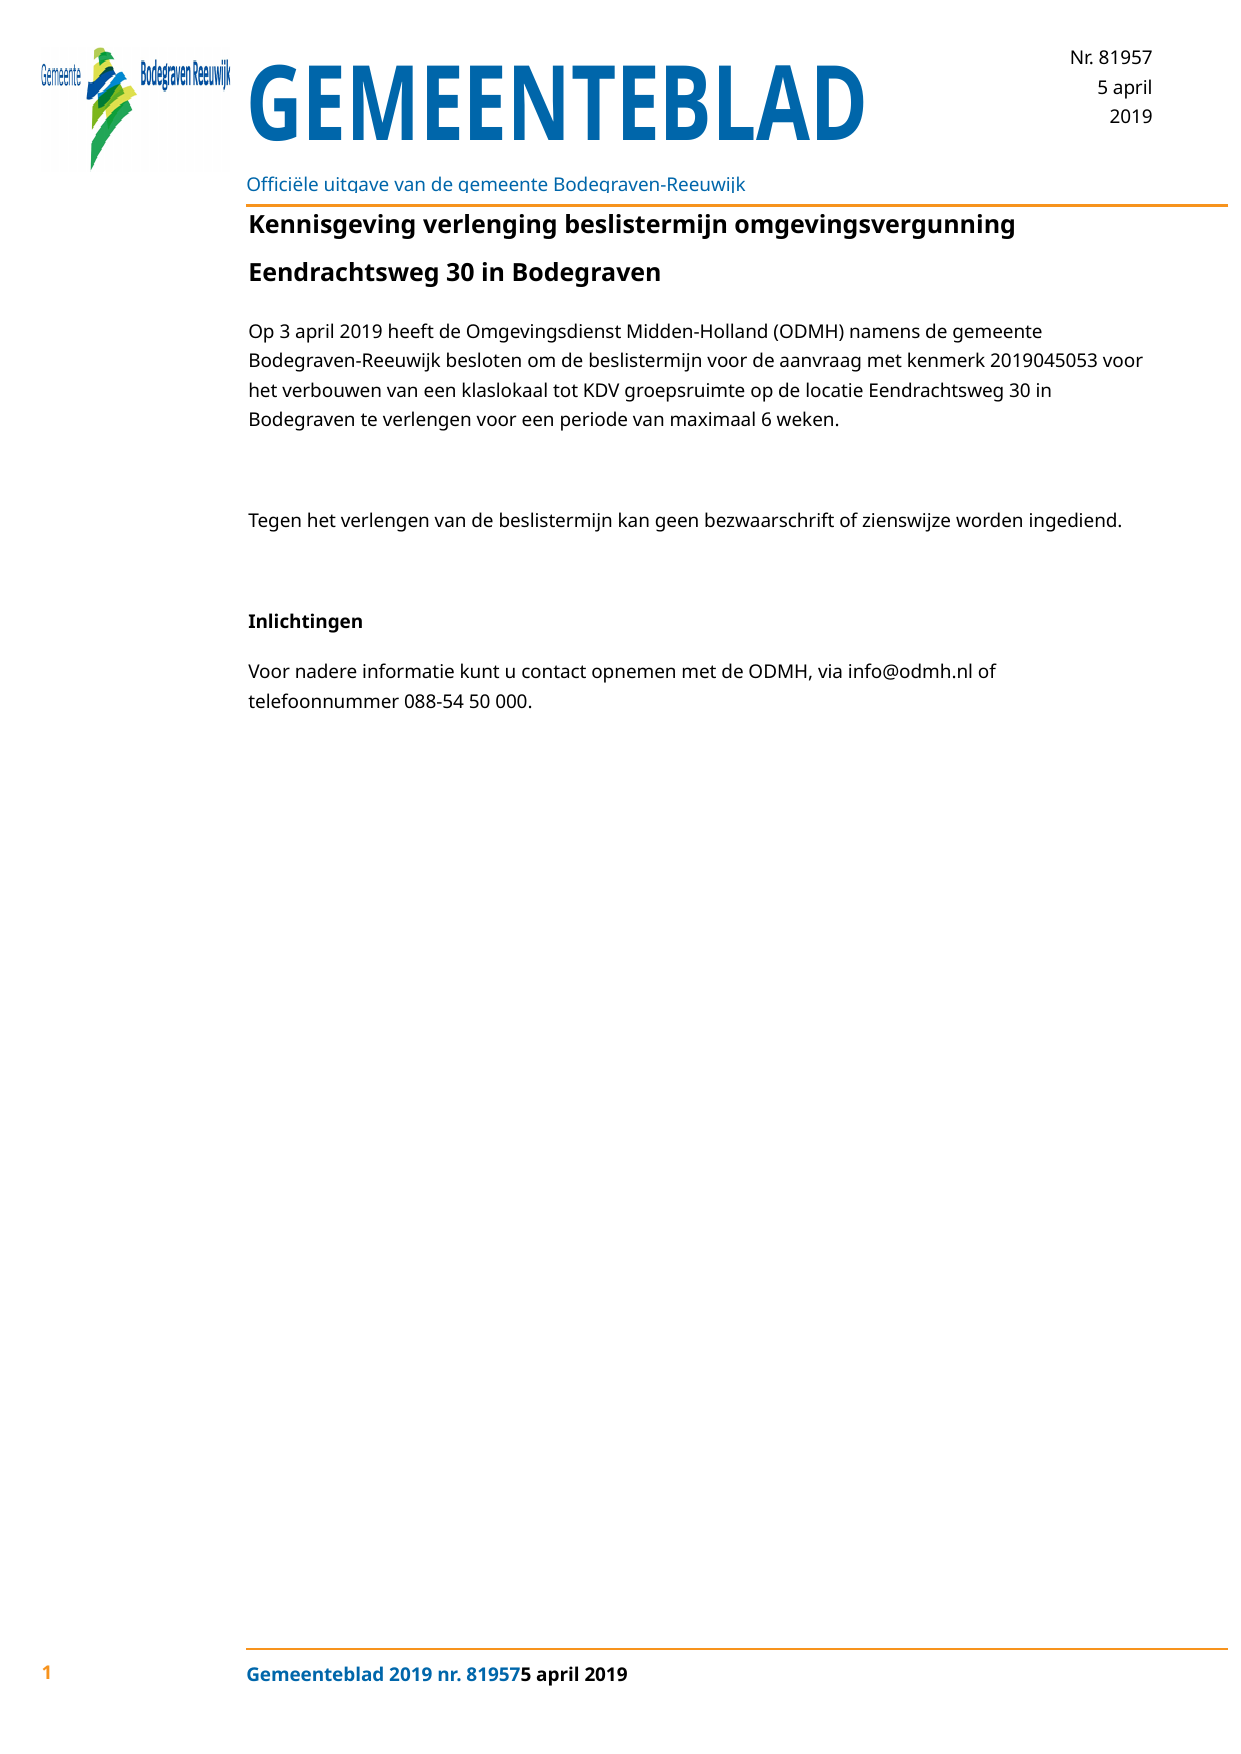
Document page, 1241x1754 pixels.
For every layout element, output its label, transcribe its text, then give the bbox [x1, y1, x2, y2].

text Tegen het verlengen van de beslistermijn kan geen bezwaarschrift of zienswijze worden ingediend. [248, 507, 1152, 533]
text Kennisgeving verlenging beslistermijn omgevingsvergunning Eendrachtsweg 30 in Bodegraven [248, 207, 1152, 288]
picture [41, 47, 231, 172]
text Voor nadere informatie kunt u contact opnemen met de ODMH, via info@odmh.nl of telefoonnummer 088-54 50 000. [248, 659, 1152, 714]
text Inlichtingen [248, 608, 1152, 634]
text Op 3 april 2019 heeft de Omgevingsdienst Midden-Holland (ODMH) namens de gemeente Bodegraven-Reeuwijk besloten om de beslistermijn voor de aanvraag met kenmerk 2019045053 voor het verbouwen van een klaslokaal tot KDV groepsruimte op de locatie Eendrachtsweg 30 in Bodegraven te verlengen voor een periode van maximaal 6 weken. [248, 318, 1152, 432]
